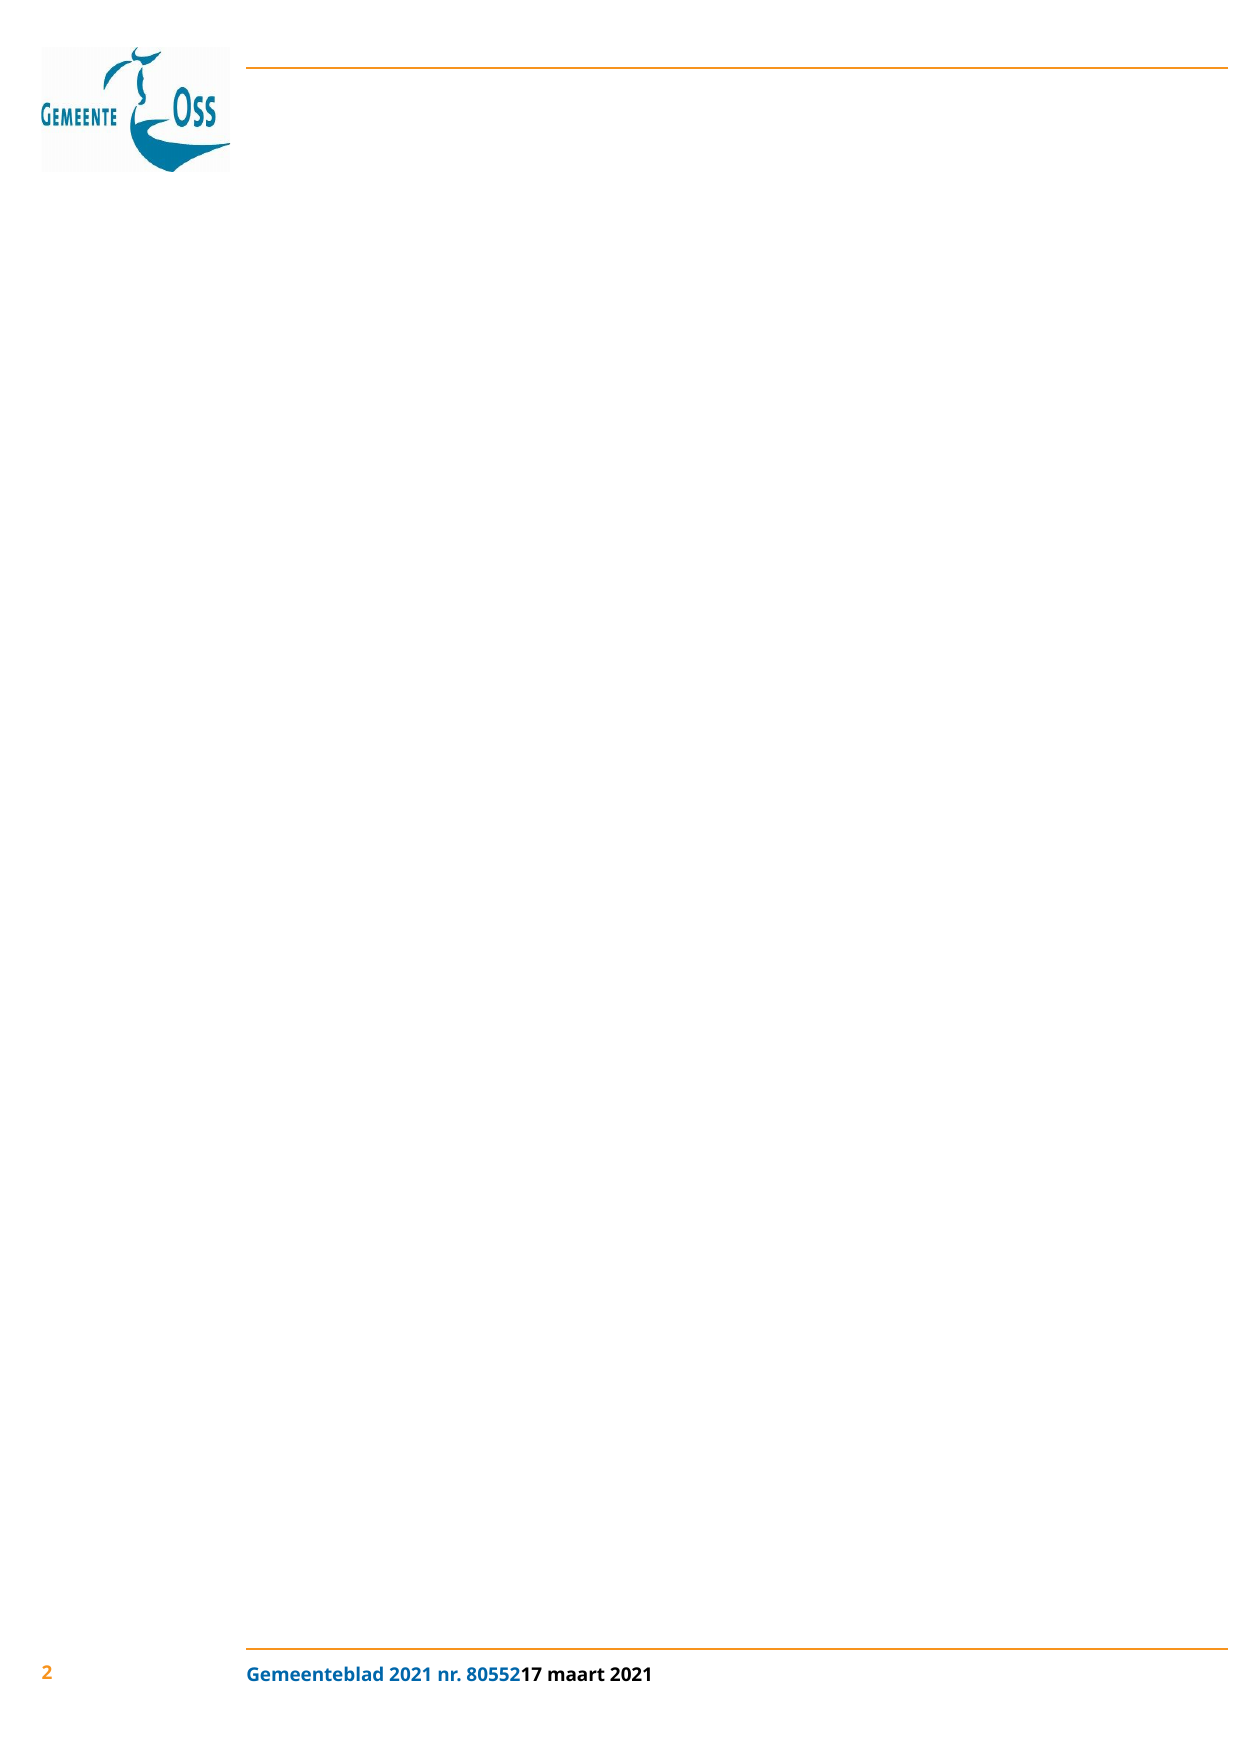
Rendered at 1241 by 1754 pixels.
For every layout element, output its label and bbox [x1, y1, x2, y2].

picture [41, 47, 231, 172]
